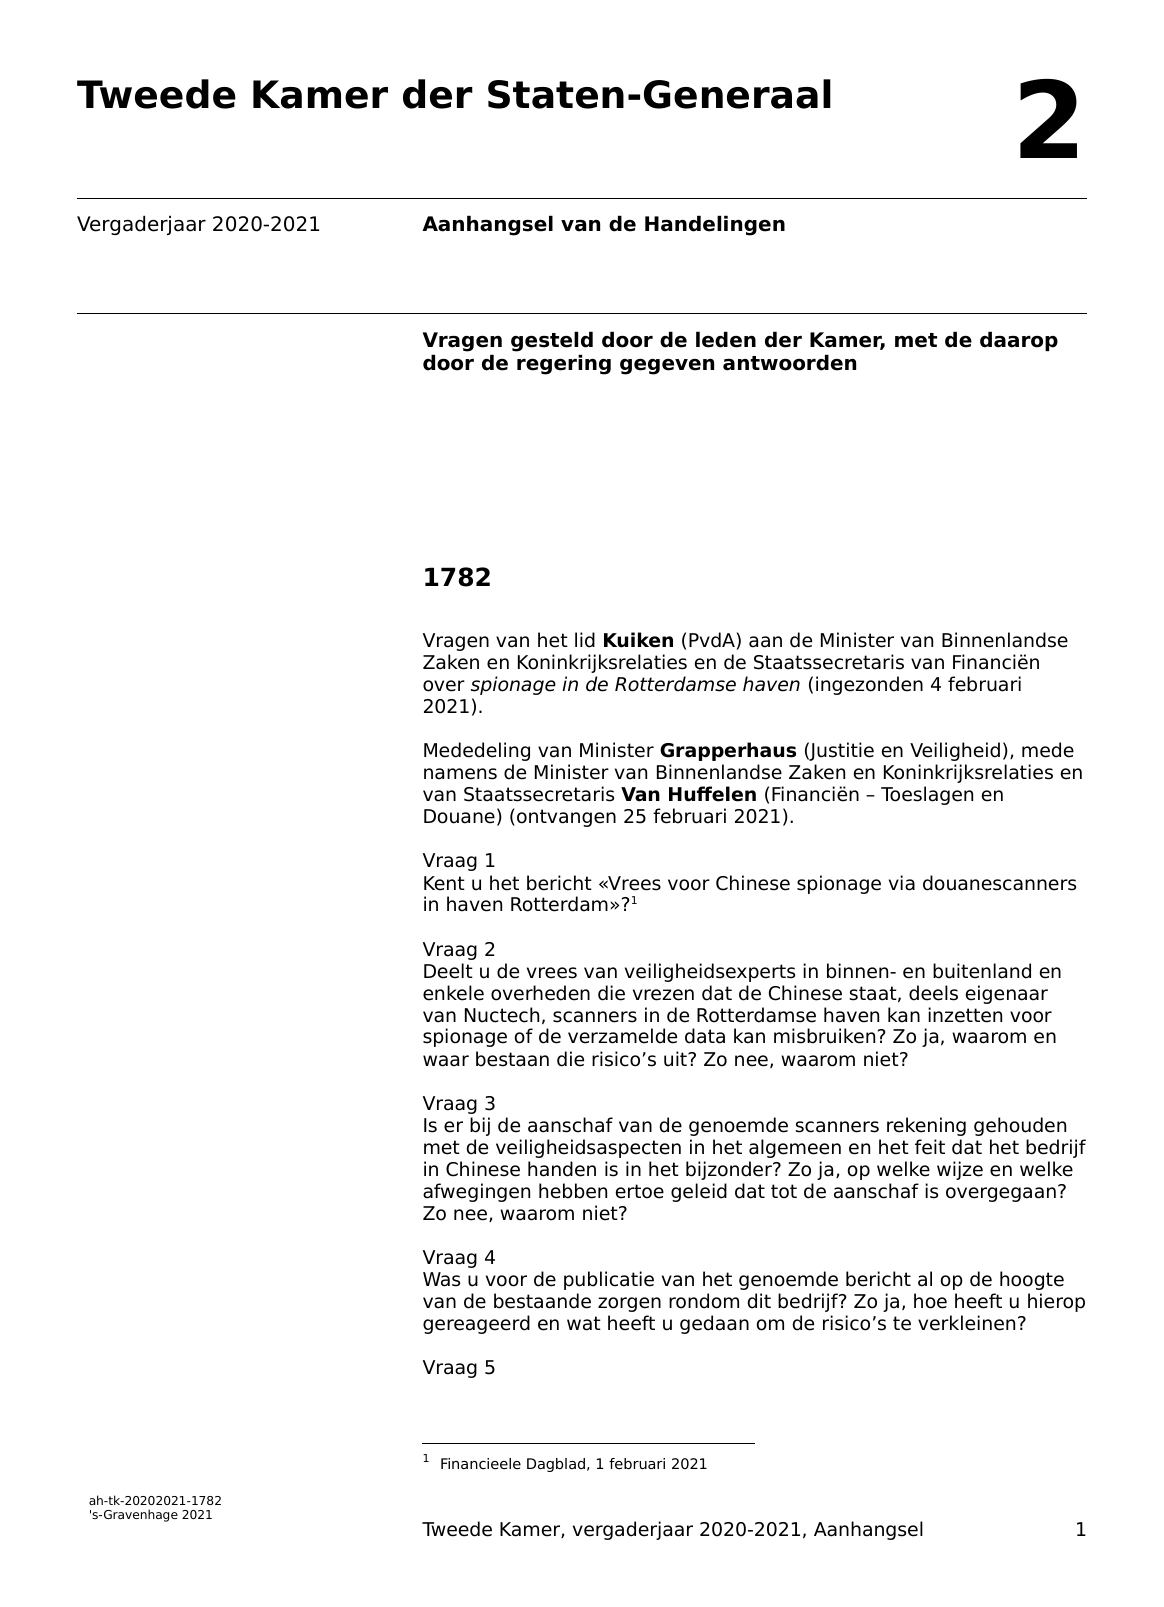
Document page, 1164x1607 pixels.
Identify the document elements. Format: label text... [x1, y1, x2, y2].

table_cell Aanhangsel van de Handelingen [422, 199, 1087, 313]
table_header Tweede Kamer der Staten-Generaal [77, 59, 886, 198]
text Was u voor de publicatie van het genoemde bericht al op de hoogte van de bestaande zorgen rondom dit bedrijf? Zo ja, hoe heeft u hierop gereageerd en wat heeft u gedaan om de risico’s te verkleinen? [422, 1269, 1087, 1334]
table_cell [77, 314, 422, 375]
text Financieele Dagblad, 1 februari 2021 [422, 1452, 1087, 1474]
text 's-Gravenhage 2021 [88, 1508, 323, 1522]
text Kent u het bericht «Vrees voor Chinese spionage via douanescanners in haven Rotterdam»? [422, 872, 1087, 916]
text Is er bij de aanschaf van de genoemde scanners rekening gehouden met de veiligheidsaspecten in het algemeen en het feit dat het bedrijf in Chinese handen is in het bijzonder? Zo ja, op welke wijze en welke afwegingen hebben ertoe geleid dat tot de aanschaf is overgegaan? Zo nee, waarom niet? [422, 1114, 1087, 1224]
text 1782 [422, 563, 1087, 592]
text Deelt u de vrees van veiligheidsexperts in binnen- en buitenland en enkele overheden die vrezen dat de Chinese staat, deels eigenaar van Nuctech, scanners in de Rotterdamse haven kan inzetten voor spionage of de verzamelde data kan misbruiken? Zo ja, waarom en waar bestaan die risico’s uit? Zo nee, waarom niet? [422, 961, 1087, 1070]
table_header 2 [886, 59, 1087, 198]
text ah-tk-20202021-1782 [88, 1494, 323, 1508]
table_cell Vragen gesteld door de leden der Kamer, met de daarop door de regering gegeven antwoorden [422, 314, 1087, 375]
text Mededeling van Minister Grapperhaus (Justitie en Veiligheid), mede namens de Minister van Binnenlandse Zaken en Koninkrijksrelaties en van Staatssecretaris Van Huffelen (Financiën – Toeslagen en Douane) (ontvangen 25 februari 2021). [422, 740, 1087, 828]
table_cell Vergaderjaar 2020-2021 [77, 199, 422, 313]
text Vraag 3 [422, 1093, 1087, 1114]
text Vraag 2 [422, 938, 1087, 961]
text Vraag 4 [422, 1247, 1087, 1269]
text Vraag 5 [422, 1357, 1087, 1379]
text Vraag 1 [422, 850, 1087, 872]
text Vragen van het lid Kuiken (PvdA) aan de Minister van Binnenlandse Zaken en Koninkrijksrelaties en de Staatssecretaris van Financiën over spionage in de Rotterdamse haven (ingezonden 4 februari 2021). [422, 630, 1087, 718]
